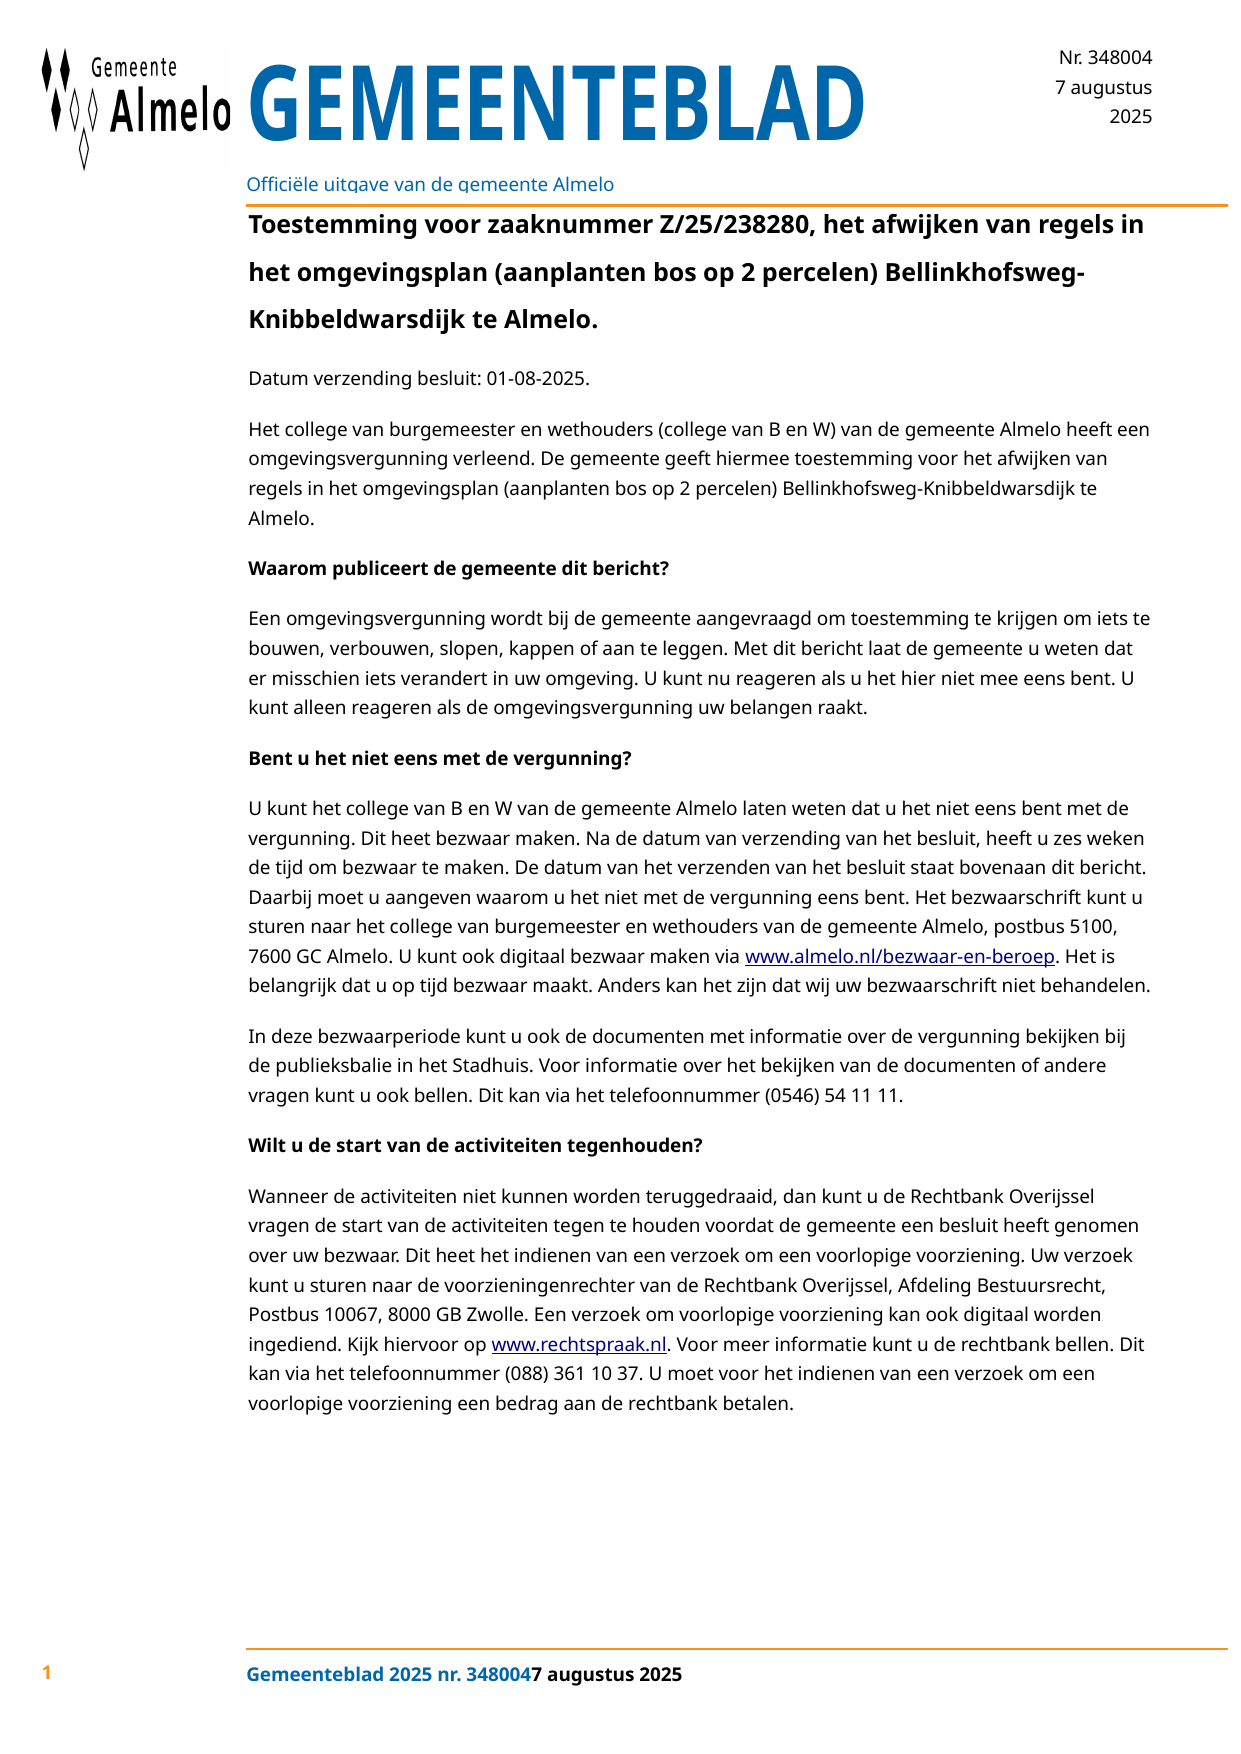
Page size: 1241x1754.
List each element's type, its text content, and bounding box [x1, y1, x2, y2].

text Waarom publiceert de gemeente dit bericht? [248, 555, 1152, 581]
text Datum verzending besluit: 01-08-2025. [248, 366, 1152, 391]
text Het college van burgemeester en wethouders (college van B en W) van de gemeente Almelo heeft een omgevingsvergunning verleend. De gemeente geeft hiermee toestemming voor het afwijken van regels in het omgevingsplan (aanplanten bos op 2 percelen) Bellinkhofsweg-Knibbeldwarsdijk te Almelo. [248, 416, 1152, 530]
text Toestemming voor zaaknummer Z/25/238280, het afwijken van regels in het omgevingsplan (aanplanten bos op 2 percelen) Bellinkhofsweg-Knibbeldwarsdijk te Almelo. [248, 207, 1152, 336]
text U kunt het college van B en W van de gemeente Almelo laten weten dat u het niet eens bent met de vergunning. Dit heet bezwaar maken. Na de datum van verzending van het besluit, heeft u zes weken de tijd om bezwaar te maken. De datum van het verzenden van het besluit staat bovenaan dit bericht. Daarbij moet u aangeven waarom u het niet met de vergunning eens bent. Het bezwaarschrift kunt u sturen naar het college van burgemeester en wethouders van de gemeente Almelo, postbus 5100, 7600 GC Almelo. U kunt ook digitaal bezwaar maken via www.almelo.nl/bezwaar-en-beroep. Het is belangrijk dat u op tijd bezwaar maakt. Anders kan het zijn dat wij uw bezwaarschrift niet behandelen. [248, 795, 1152, 998]
text Wanneer de activiteiten niet kunnen worden teruggedraaid, dan kunt u de Rechtbank Overijssel vragen de start van de activiteiten tegen te houden voordat de gemeente een besluit heeft genomen over uw bezwaar. Dit heet het indienen van een verzoek om een voorlopige voorziening. Uw verzoek kunt u sturen naar de voorzieningenrechter van de Rechtbank Overijssel, Afdeling Bestuursrecht, Postbus 10067, 8000 GB Zwolle. Een verzoek om voorlopige voorziening kan ook digitaal worden ingediend. Kijk hiervoor op www.rechtspraak.nl. Voor meer informatie kunt u de rechtbank bellen. Dit kan via het telefoonnummer (088) 361 10 37. U moet voor het indienen van een verzoek om een voorlopige voorziening een bedrag aan de rechtbank betalen. [248, 1183, 1152, 1416]
text Bent u het niet eens met de vergunning? [248, 745, 1152, 770]
text Een omgevingsvergunning wordt bij de gemeente aangevraagd om toestemming te krijgen om iets te bouwen, verbouwen, slopen, kappen of aan te leggen. Met dit bericht laat de gemeente u weten dat er misschien iets verandert in uw omgeving. U kunt nu reageren als u het hier niet mee eens bent. U kunt alleen reageren als de omgevingsvergunning uw belangen raakt. [248, 606, 1152, 720]
text Wilt u de start van de activiteiten tegenhouden? [248, 1133, 1152, 1158]
text In deze bezwaarperiode kunt u ook de documenten met informatie over de vergunning bekijken bij de publieksbalie in het Stadhuis. Voor informatie over het bekijken van de documenten of andere vragen kunt u ook bellen. Dit kan via het telefoonnummer (0546) 54 11 11. [248, 1023, 1152, 1108]
picture [41, 47, 231, 172]
